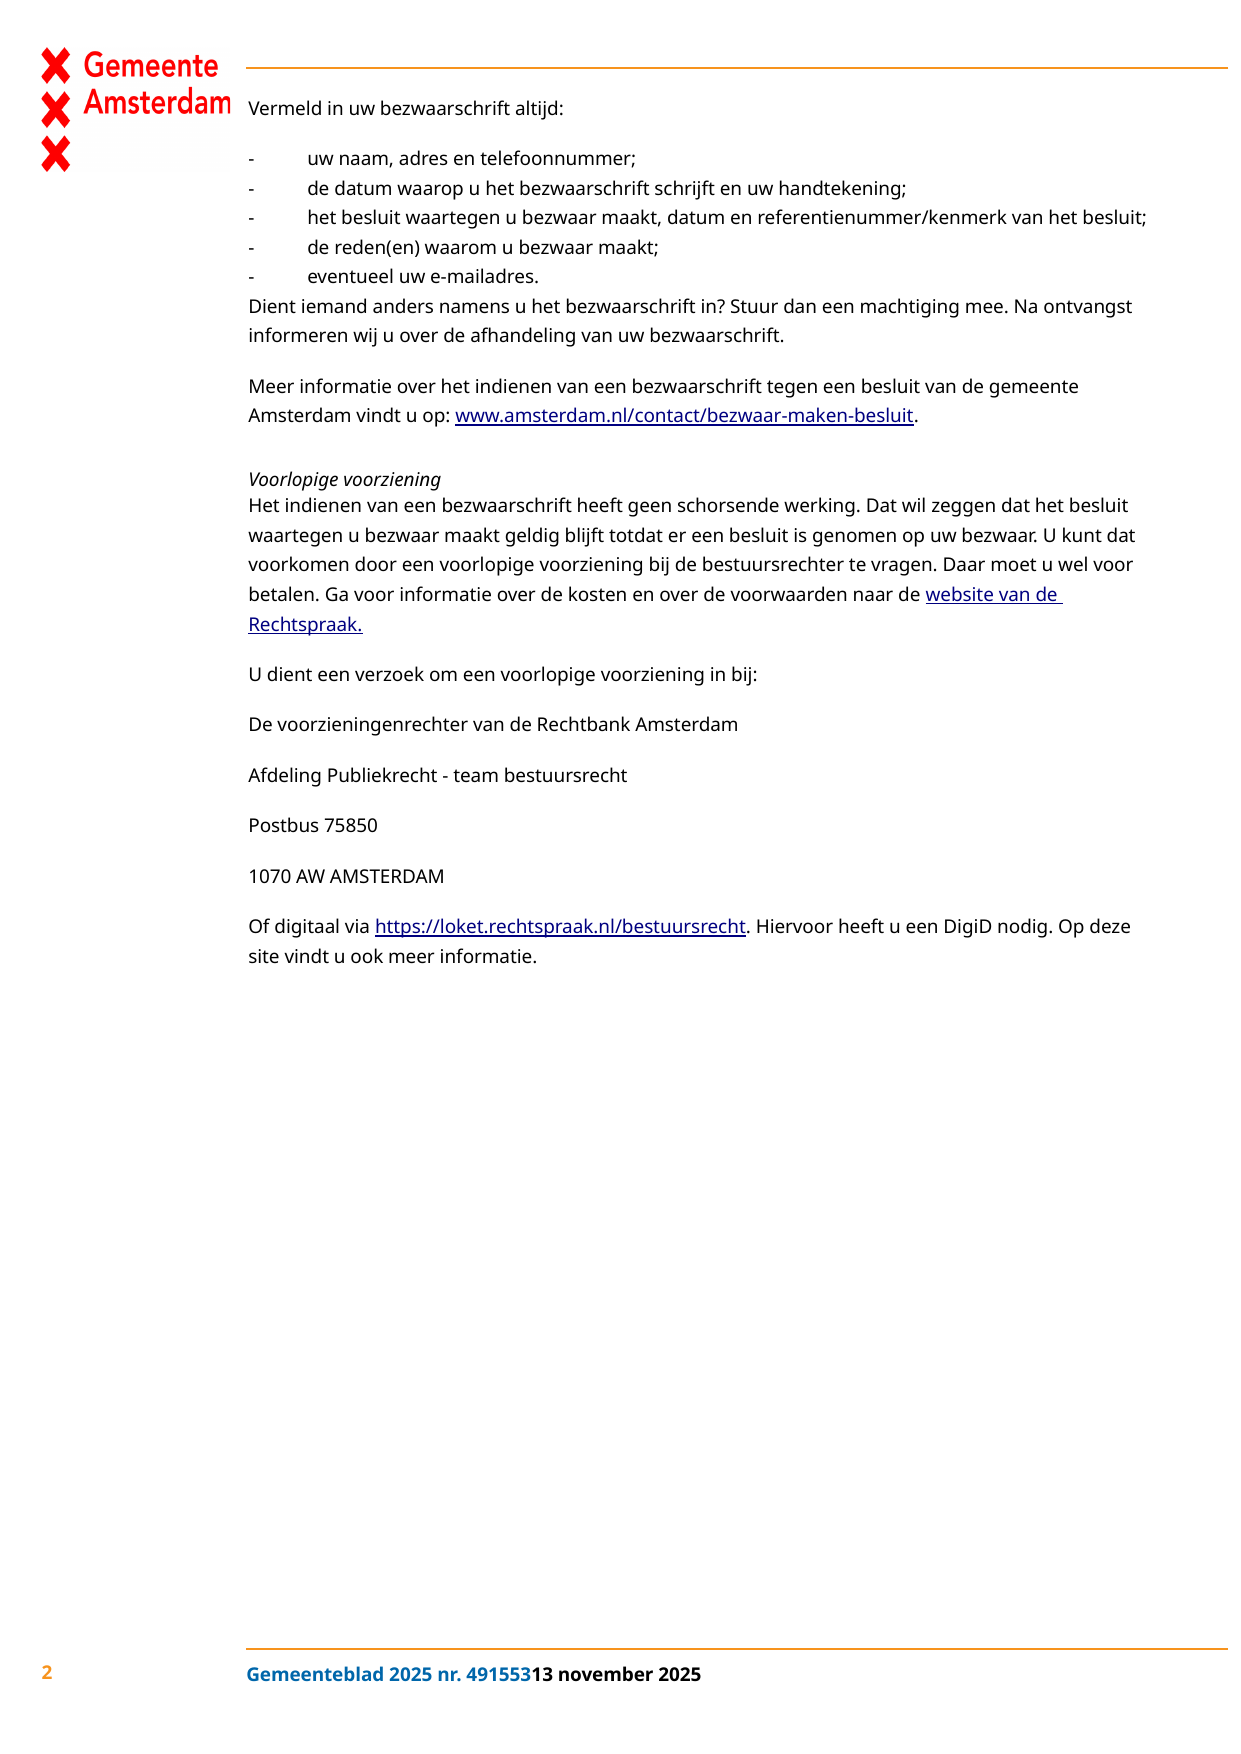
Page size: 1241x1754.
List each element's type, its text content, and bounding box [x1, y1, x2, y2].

text Postbus 75850 [248, 812, 1152, 838]
text Of digitaal via https://loket.rechtspraak.nl/bestuursrecht. Hiervoor heeft u een DigiD nodig. Op deze site vindt u ook meer informatie. [248, 913, 1152, 968]
text Het indienen van een bezwaarschrift heeft geen schorsende werking. Dat wil zeggen dat het besluit waartegen u bezwaar maakt geldig blijft totdat er een besluit is genomen op uw bezwaar. U kunt dat voorkomen door een voorlopige voorziening bij de bestuursrechter te vragen. Daar moet u wel voor betalen. Ga voor informatie over de kosten en over de voorwaarden naar de website van de Rechtspraak. [248, 492, 1152, 636]
text Vermeld in uw bezwaarschrift altijd: [248, 95, 1152, 121]
text Voorlopige voorziening [248, 467, 1152, 492]
text U dient een verzoek om een voorlopige voorziening in bij: [248, 661, 1152, 687]
list de datum waarop u het bezwaarschrift schrijft en uw handtekening; [248, 175, 1152, 201]
text Dient iemand anders namens u het bezwaarschrift in? Stuur dan een machtiging mee. Na ontvangst informeren wij u over de afhandeling van uw bezwaarschrift. [248, 293, 1152, 348]
text Afdeling Publiekrecht - team bestuursrecht [248, 762, 1152, 788]
list de reden(en) waarom u bezwaar maakt; [248, 234, 1152, 260]
text Meer informatie over het indienen van een bezwaarschrift tegen een besluit van de gemeente Amsterdam vindt u op: www.amsterdam.nl/contact/bezwaar-maken-besluit. [248, 373, 1152, 428]
list uw naam, adres en telefoonnummer; [248, 145, 1152, 171]
text De voorzieningenrechter van de Rechtbank Amsterdam [248, 712, 1152, 737]
list eventueel uw e-mailadres. [248, 263, 1152, 289]
text 1070 AW AMSTERDAM [248, 863, 1152, 888]
list het besluit waartegen u bezwaar maakt, datum en referentienummer/kenmerk van het besluit; [248, 204, 1152, 230]
picture [41, 47, 231, 172]
